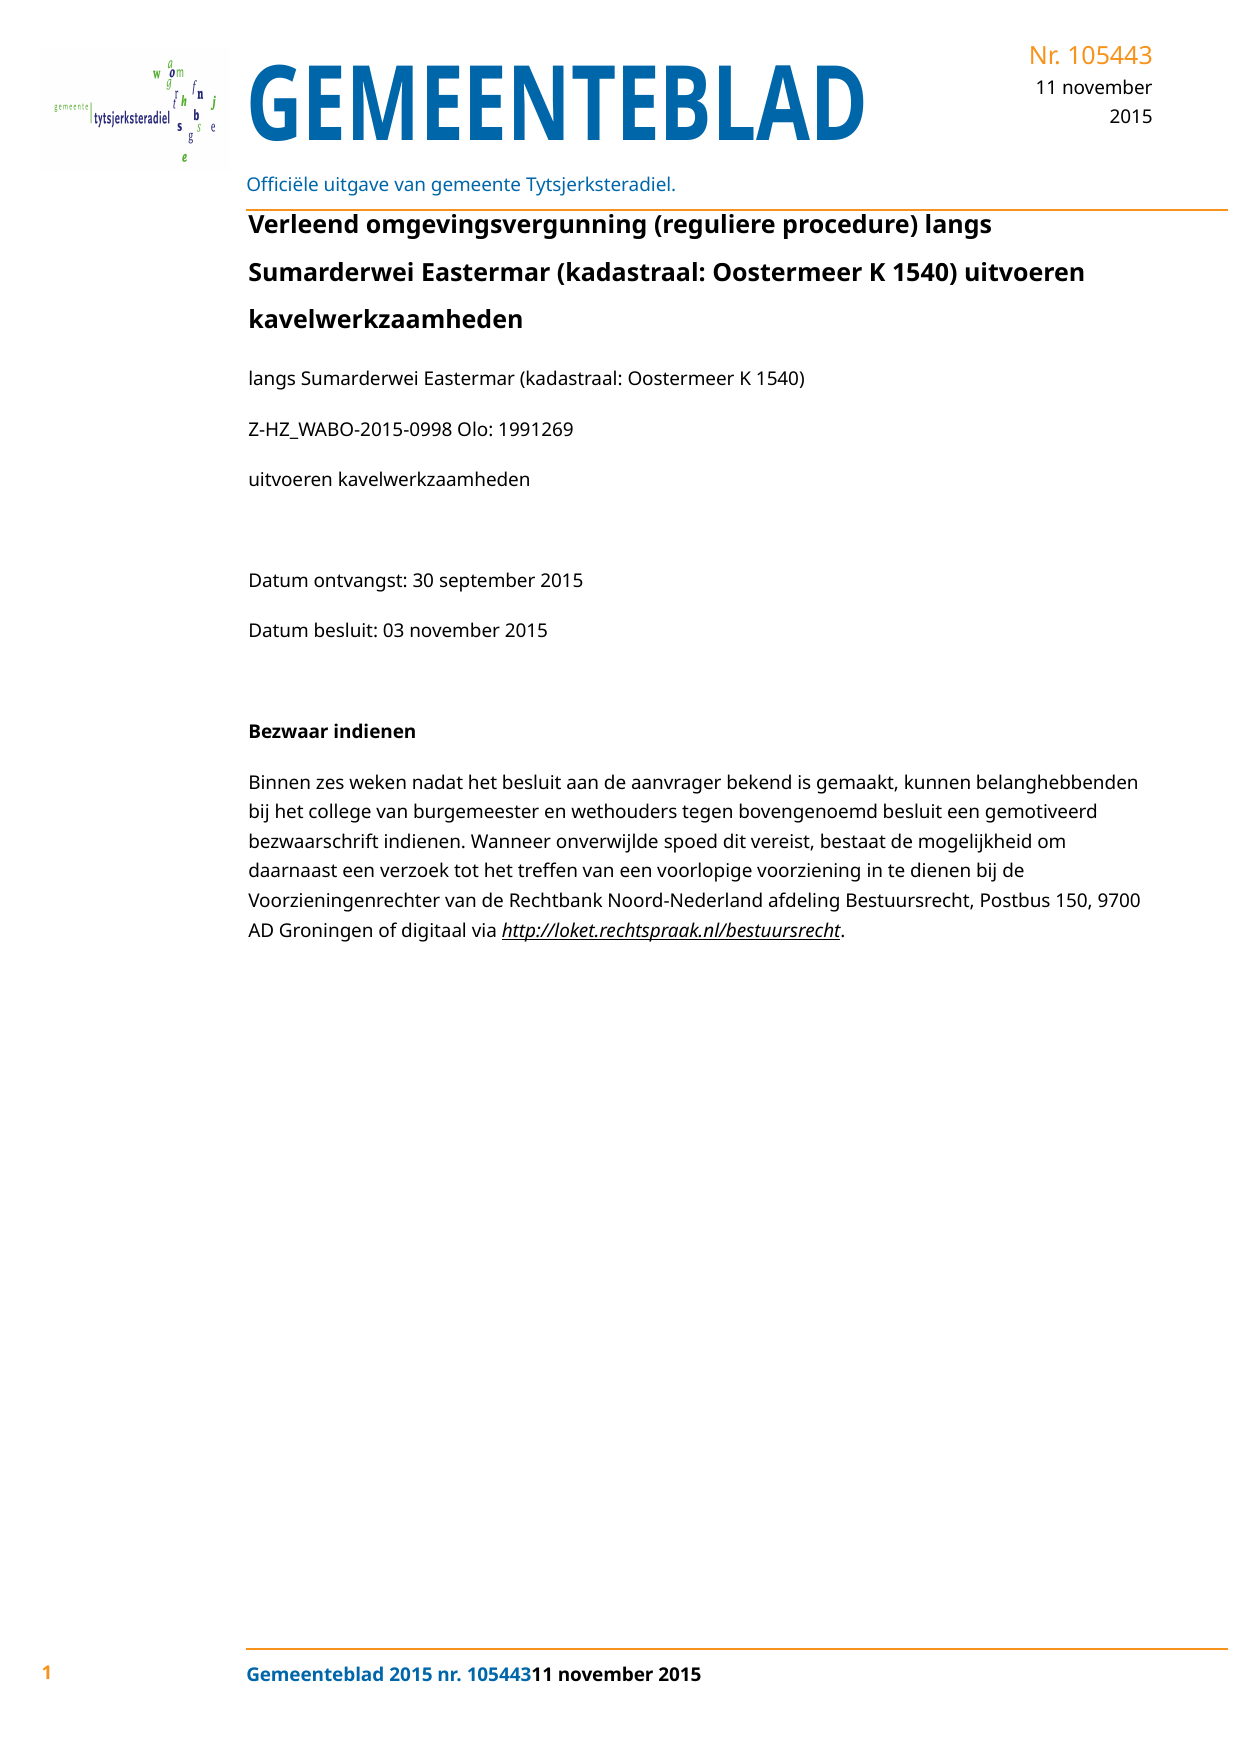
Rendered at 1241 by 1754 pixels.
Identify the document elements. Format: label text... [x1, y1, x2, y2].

text uitvoeren kavelwerkzaamheden [248, 466, 1152, 492]
text langs Sumarderwei Eastermar (kadastraal: Oostermeer K 1540) [248, 366, 1152, 391]
picture [41, 47, 231, 172]
text Datum besluit: 03 november 2015 [248, 618, 1152, 643]
text Binnen zes weken nadat het besluit aan de aanvrager bekend is gemaakt, kunnen belanghebbenden bij het college van burgemeester en wethouders tegen bovengenoemd besluit een gemotiveerd bezwaarschrift indienen. Wanneer onverwijlde spoed dit vereist, bestaat de mogelijkheid om daarnaast een verzoek tot het treffen van een voorlopige voorziening in te dienen bij de Voorzieningenrechter van de Rechtbank Noord-Nederland afdeling Bestuursrecht, Postbus 150, 9700 AD Groningen of digitaal via http://loket.rechtspraak.nl/bestuursrecht. [248, 769, 1152, 942]
text Verleend omgevingsvergunning (reguliere procedure) langs Sumarderwei Eastermar (kadastraal: Oostermeer K 1540) uitvoeren kavelwerkzaamheden [248, 211, 1152, 336]
text Z-HZ_WABO-2015-0998 Olo: 1991269 [248, 416, 1152, 442]
text Datum ontvangst: 30 september 2015 [248, 567, 1152, 593]
text Bezwaar indienen [248, 718, 1152, 744]
